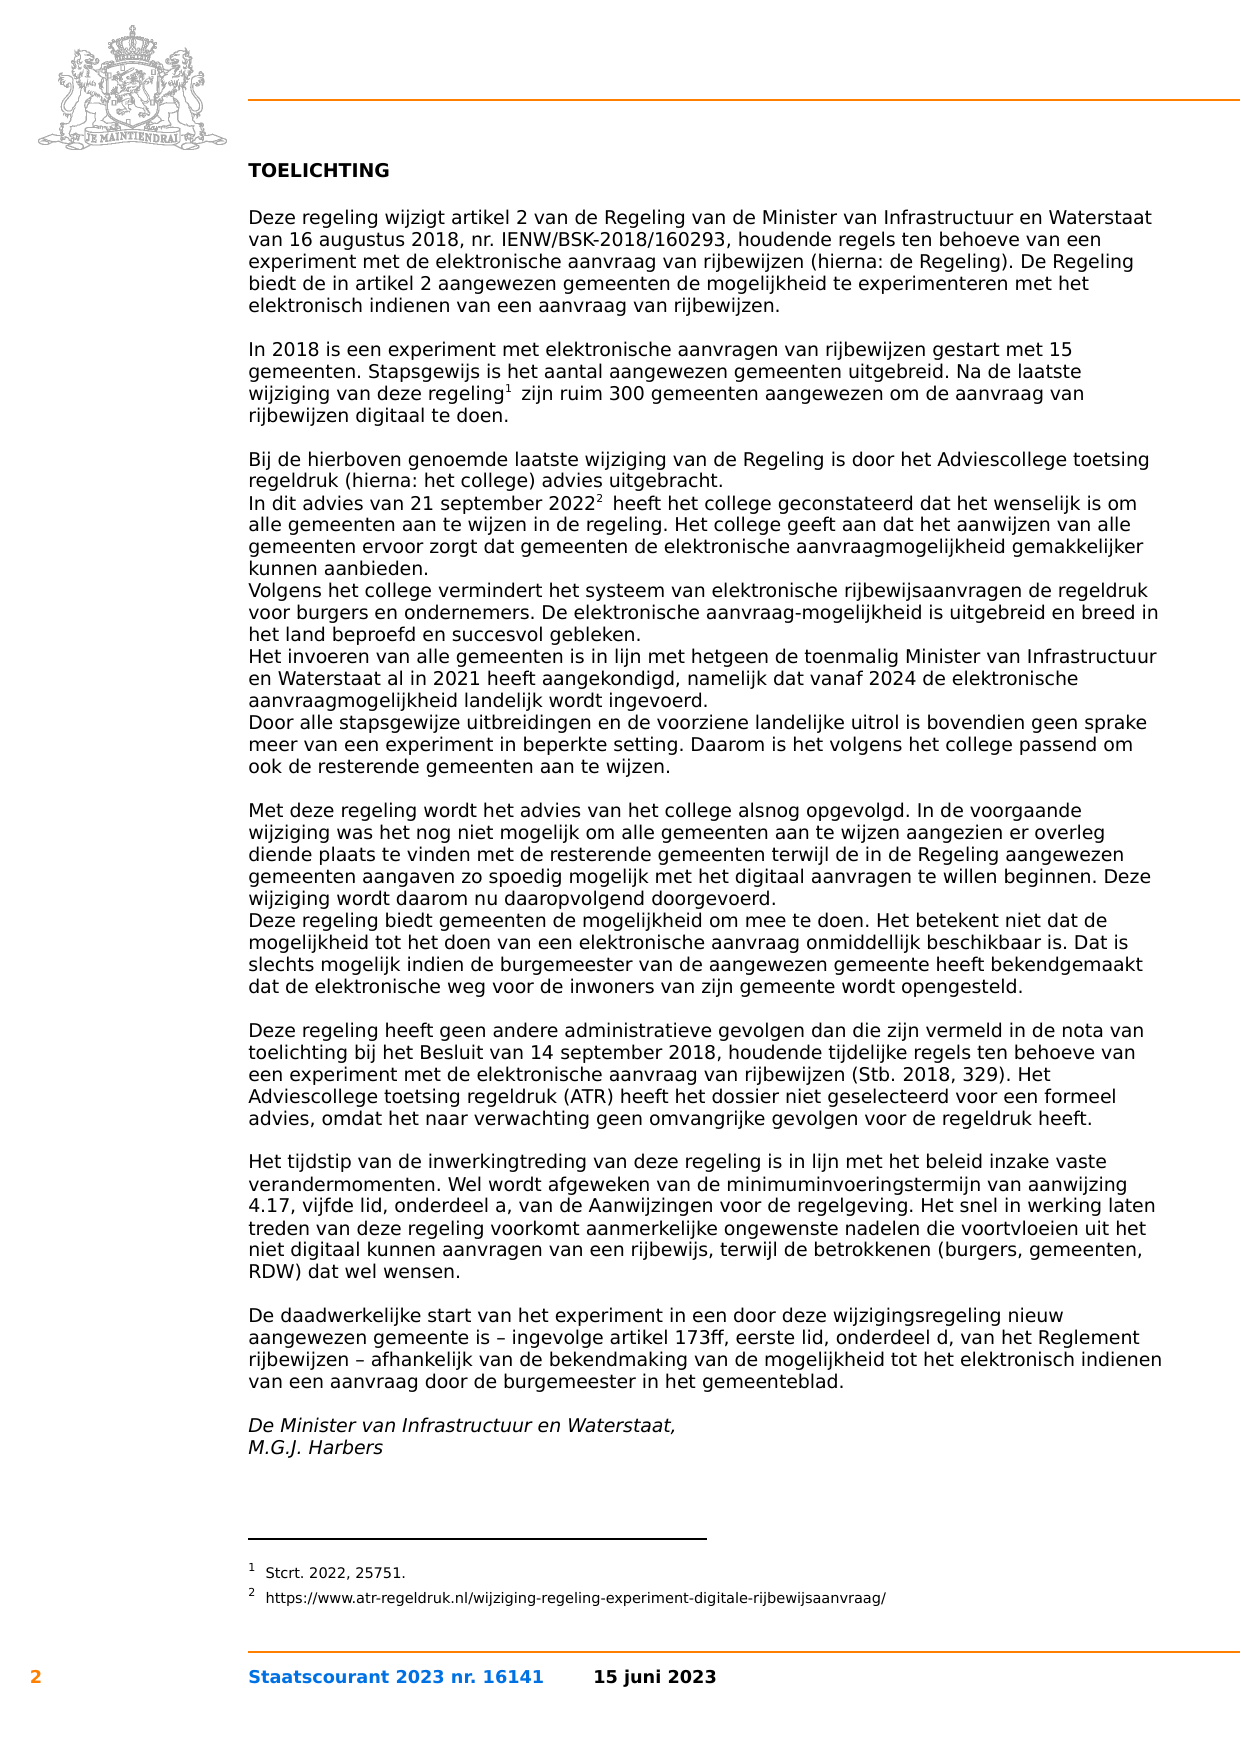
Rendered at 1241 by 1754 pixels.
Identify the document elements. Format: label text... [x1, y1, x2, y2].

text Stcrt. 2022, 25751. [248, 1561, 1163, 1583]
text Deze regeling heeft geen andere administratieve gevolgen dan die zijn vermeld in de nota van toelichting bij het Besluit van 14 september 2018, houdende tijdelijke regels ten behoeve van een experiment met de elektronische aanvraag van rijbewijzen (Stb. 2018, 329). Het Adviescollege toetsing regeldruk (ATR) heeft het dossier niet geselecteerd voor een formeel advies, omdat het naar verwachting geen omvangrijke gevolgen voor de regeldruk heeft. [248, 1020, 1163, 1129]
text In dit advies van 21 september 2022 heeft het college geconstateerd dat het wenselijk is om alle gemeenten aan te wijzen in de regeling. Het college geeft aan dat het aanwijzen van alle gemeenten ervoor zorgt dat gemeenten de elektronische aanvraagmogelijkheid gemakkelijker kunnen aanbieden. [248, 492, 1163, 580]
text https://www.atr-regeldruk.nl/wijziging-regeling-experiment-digitale-rijbewijsaanvraag/ [248, 1586, 1163, 1608]
subtitle TOELICHTING [248, 160, 1163, 182]
text Deze regeling biedt gemeenten de mogelijkheid om mee te doen. Het betekent niet dat de mogelijkheid tot het doen van een elektronische aanvraag onmiddellijk beschikbaar is. Dat is slechts mogelijk indien de burgemeester van de aangewezen gemeente heeft bekendgemaakt dat de elektronische weg voor de inwoners van zijn gemeente wordt opengesteld. [248, 910, 1163, 998]
picture [38, 25, 227, 150]
text De Minister van Infrastructuur en Waterstaat, M.G.J. Harbers [248, 1415, 1163, 1459]
text Door alle stapsgewijze uitbreidingen en de voorziene landelijke uitrol is bovendien geen sprake meer van een experiment in beperkte setting. Daarom is het volgens het college passend om ook de resterende gemeenten aan te wijzen. [248, 712, 1163, 778]
text Het invoeren van alle gemeenten is in lijn met hetgeen de toenmalig Minister van Infrastructuur en Waterstaat al in 2021 heeft aangekondigd, namelijk dat vanaf 2024 de elektronische aanvraagmogelijkheid landelijk wordt ingevoerd. [248, 646, 1163, 712]
text Met deze regeling wordt het advies van het college alsnog opgevolgd. In de voorgaande wijziging was het nog niet mogelijk om alle gemeenten aan te wijzen aangezien er overleg diende plaats te vinden met de resterende gemeenten terwijl de in de Regeling aangewezen gemeenten aangaven zo spoedig mogelijk met het digitaal aanvragen te willen beginnen. Deze wijziging wordt daarom nu daaropvolgend doorgevoerd. [248, 800, 1163, 910]
text Volgens het college vermindert het systeem van elektronische rijbewijsaanvragen de regeldruk voor burgers en ondernemers. De elektronische aanvraag-mogelijkheid is uitgebreid en breed in het land beproefd en succesvol gebleken. [248, 580, 1163, 646]
text Het tijdstip van de inwerkingtreding van deze regeling is in lijn met het beleid inzake vaste verandermomenten. Wel wordt afgeweken van de minimuminvoeringstermijn van aanwijzing 4.17, vijfde lid, onderdeel a, van de Aanwijzingen voor de regelgeving. Het snel in werking laten treden van deze regeling voorkomt aanmerkelijke ongewenste nadelen die voortvloeien uit het niet digitaal kunnen aanvragen van een rijbewijs, terwijl de betrokkenen (burgers, gemeenten, RDW) dat wel wensen. [248, 1151, 1163, 1283]
text De daadwerkelijke start van het experiment in een door deze wijzigingsregeling nieuw aangewezen gemeente is – ingevolge artikel 173ff, eerste lid, onderdeel d, van het Reglement rijbewijzen – afhankelijk van de bekendmaking van de mogelijkheid tot het elektronisch indienen van een aanvraag door de burgemeester in het gemeenteblad. [248, 1305, 1163, 1393]
text Bij de hierboven genoemde laatste wijziging van de Regeling is door het Adviescollege toetsing regeldruk (hierna: het college) advies uitgebracht. [248, 448, 1163, 492]
text Deze regeling wijzigt artikel 2 van de Regeling van de Minister van Infrastructuur en Waterstaat van 16 augustus 2018, nr. IENW/BSK-2018/160293, houdende regels ten behoeve van een experiment met de elektronische aanvraag van rijbewijzen (hierna: de Regeling). De Regeling biedt de in artikel 2 aangewezen gemeenten de mogelijkheid te experimenteren met het elektronisch indienen van een aanvraag van rijbewijzen. [248, 207, 1163, 317]
text In 2018 is een experiment met elektronische aanvragen van rijbewijzen gestart met 15 gemeenten. Stapsgewijs is het aantal aangewezen gemeenten uitgebreid. Na de laatste wijziging van deze regeling zijn ruim 300 gemeenten aangewezen om de aanvraag van rijbewijzen digitaal te doen. [248, 339, 1163, 427]
